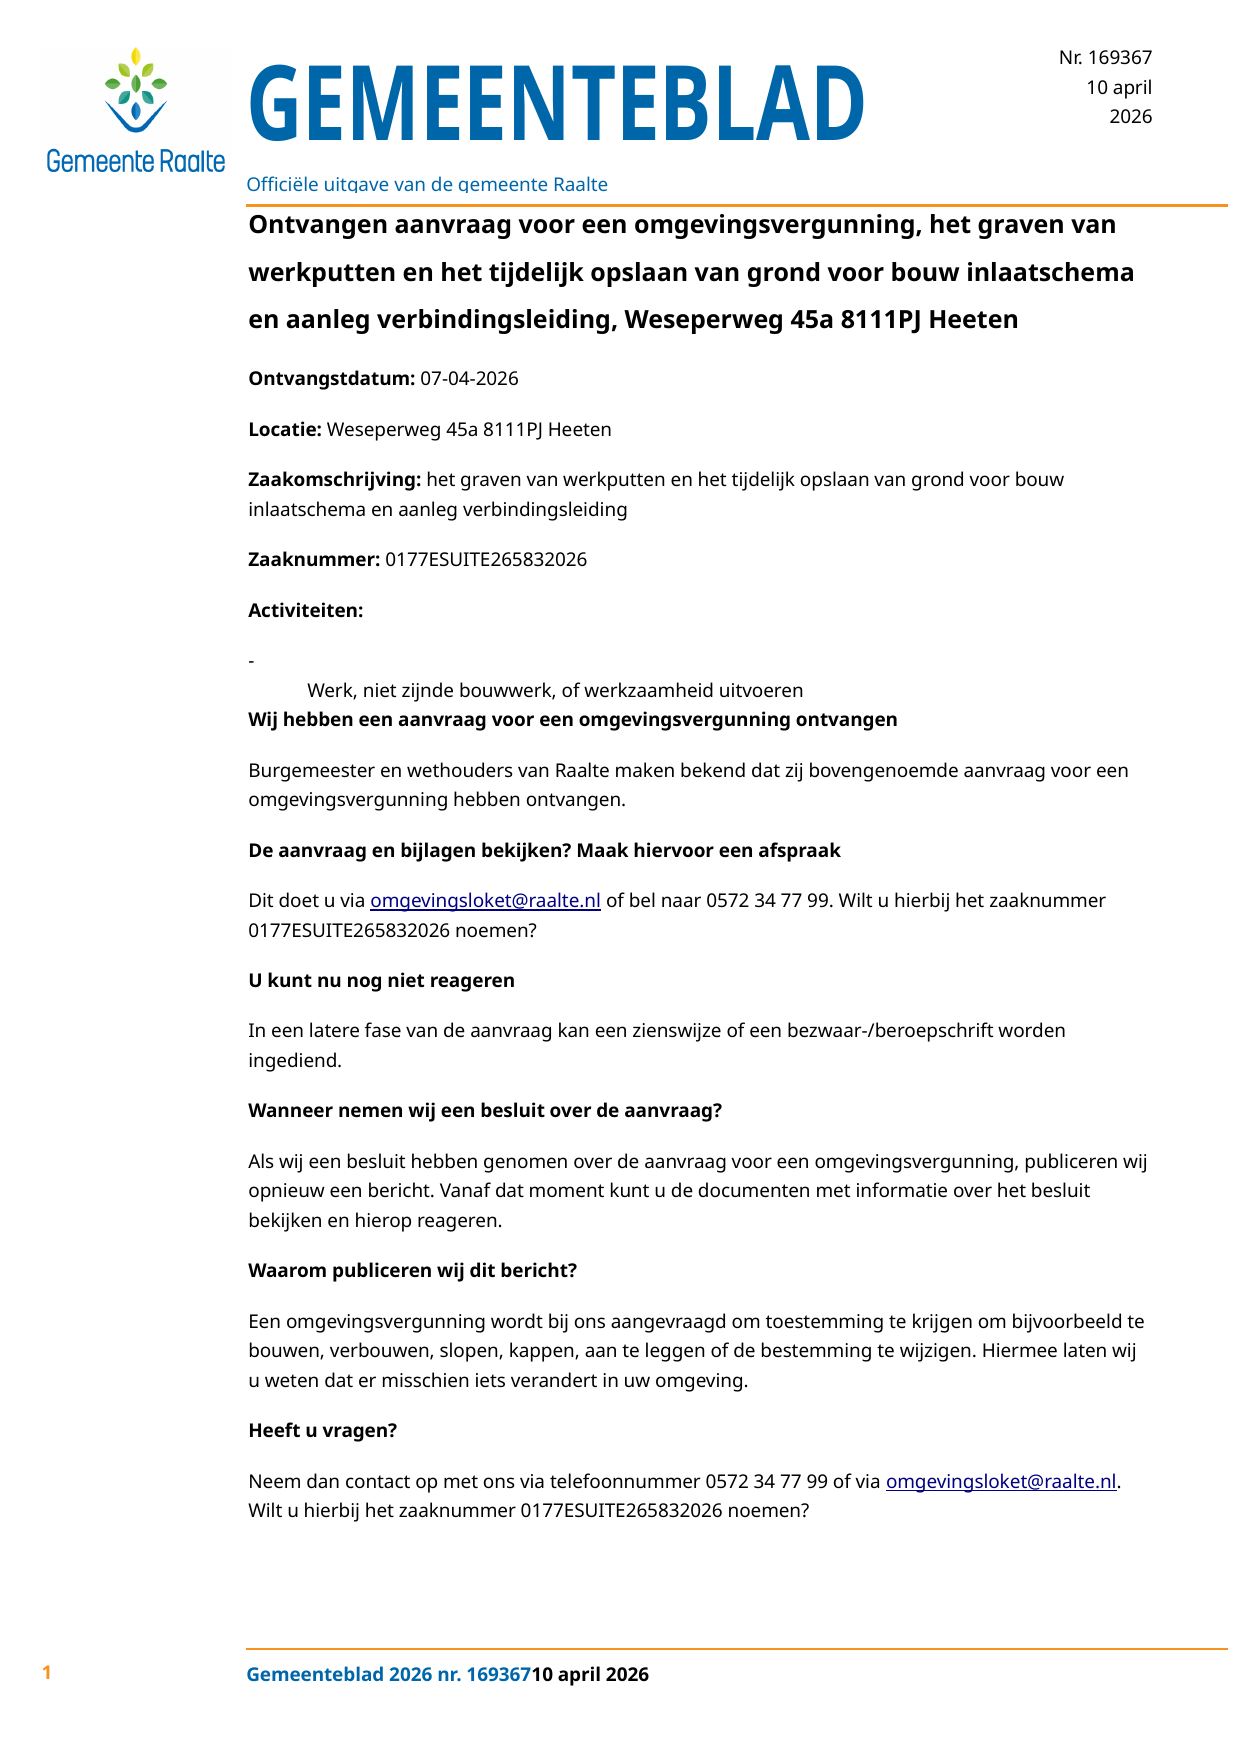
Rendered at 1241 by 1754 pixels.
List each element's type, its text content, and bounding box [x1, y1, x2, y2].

text Wij hebben een aanvraag voor een omgevingsvergunning ontvangen [248, 706, 1152, 732]
text De aanvraag en bijlagen bekijken? Maak hiervoor een afspraak [248, 837, 1152, 862]
text Zaakomschrijving: het graven van werkputten en het tijdelijk opslaan van grond voor bouw inlaatschema en aanleg verbindingsleiding [248, 466, 1152, 522]
text Heeft u vragen? [248, 1418, 1152, 1443]
text Waarom publiceren wij dit bericht? [248, 1258, 1152, 1283]
text Een omgevingsvergunning wordt bij ons aangevraagd om toestemming te krijgen om bijvoorbeeld te bouwen, verbouwen, slopen, kappen, aan te leggen of de bestemming te wijzigen. Hiermee laten wij u weten dat er misschien iets verandert in uw omgeving. [248, 1308, 1152, 1393]
text In een latere fase van de aanvraag kan een zienswijze of een bezwaar-/beroepschrift worden ingediend. [248, 1018, 1152, 1073]
text Dit doet u via omgevingsloket@raalte.nl of bel naar 0572 34 77 99. Wilt u hierbij het zaaknummer 0177ESUITE265832026 noemen? [248, 887, 1152, 942]
list Werk, niet zijnde bouwwerk, of werkzaamheid uitvoeren [248, 677, 1152, 702]
text Wanneer nemen wij een besluit over de aanvraag? [248, 1098, 1152, 1123]
text Locatie: Weseperweg 45a 8111PJ Heeten [248, 416, 1152, 442]
text Burgemeester en wethouders van Raalte maken bekend dat zij bovengenoemde aanvraag voor een omgevingsvergunning hebben ontvangen. [248, 757, 1152, 812]
text Als wij een besluit hebben genomen over de aanvraag voor een omgevingsvergunning, publiceren wij opnieuw een bericht. Vanaf dat moment kunt u de documenten met informatie over het besluit bekijken en hierop reageren. [248, 1148, 1152, 1233]
text U kunt nu nog niet reageren [248, 967, 1152, 993]
text Zaaknummer: 0177ESUITE265832026 [248, 546, 1152, 572]
text Ontvangen aanvraag voor een omgevingsvergunning, het graven van werkputten en het tijdelijk opslaan van grond voor bouw inlaatschema en aanleg verbindingsleiding, Weseperweg 45a 8111PJ Heeten [248, 207, 1152, 336]
text Activiteiten: [248, 597, 1152, 622]
text Neem dan contact op met ons via telefoonnummer 0572 34 77 99 of via omgevingsloket@raalte.nl. Wilt u hierbij het zaaknummer 0177ESUITE265832026 noemen? [248, 1468, 1152, 1523]
text Ontvangstdatum: 07-04-2026 [248, 366, 1152, 391]
picture [41, 47, 231, 172]
